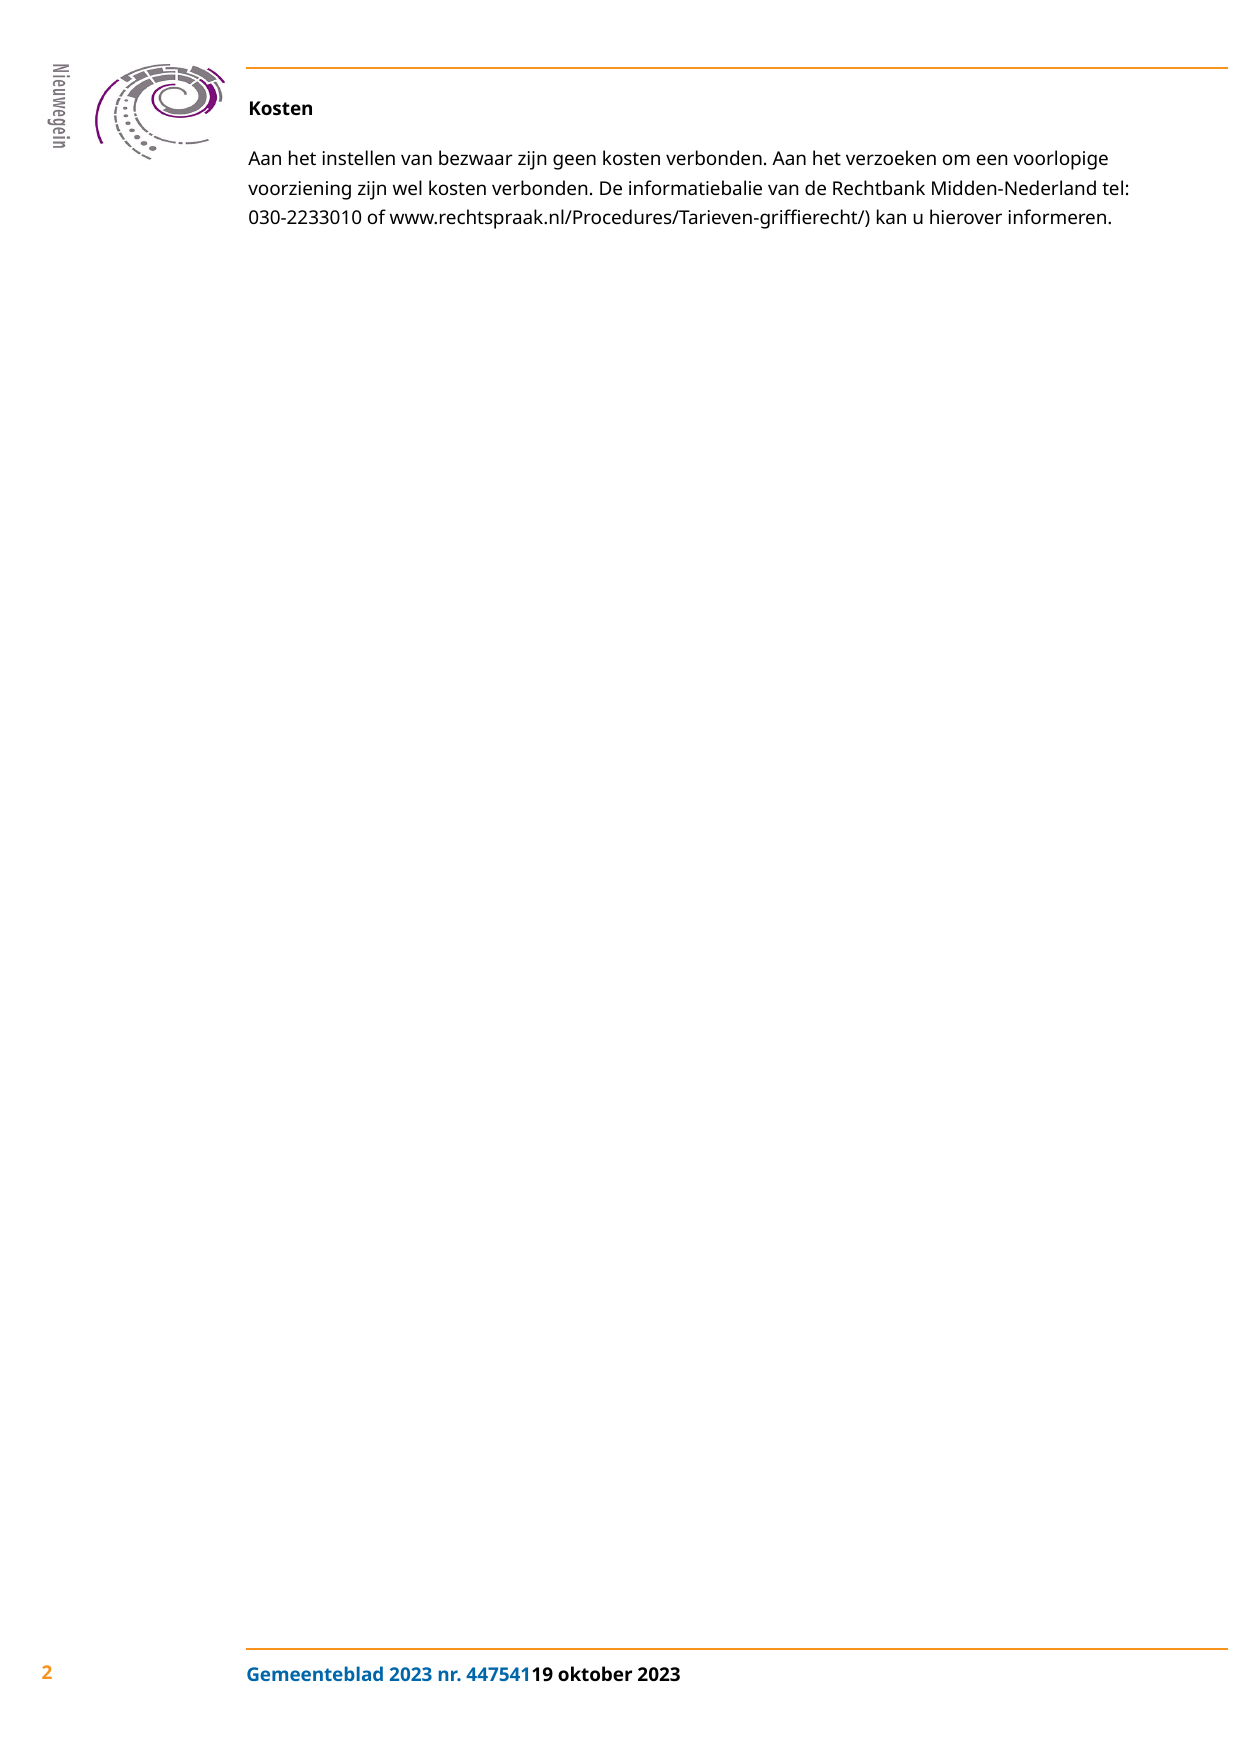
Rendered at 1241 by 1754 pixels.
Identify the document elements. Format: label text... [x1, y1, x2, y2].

text Kosten [248, 95, 1152, 121]
text Aan het instellen van bezwaar zijn geen kosten verbonden. Aan het verzoeken om een voorlopige voorziening zijn wel kosten verbonden. De informatiebalie van de Rechtbank Midden-Nederland tel: 030-2233010 of www.rechtspraak.nl/Procedures/Tarieven-griffierecht/) kan u hierover informeren. [248, 145, 1152, 230]
picture [41, 47, 231, 172]
